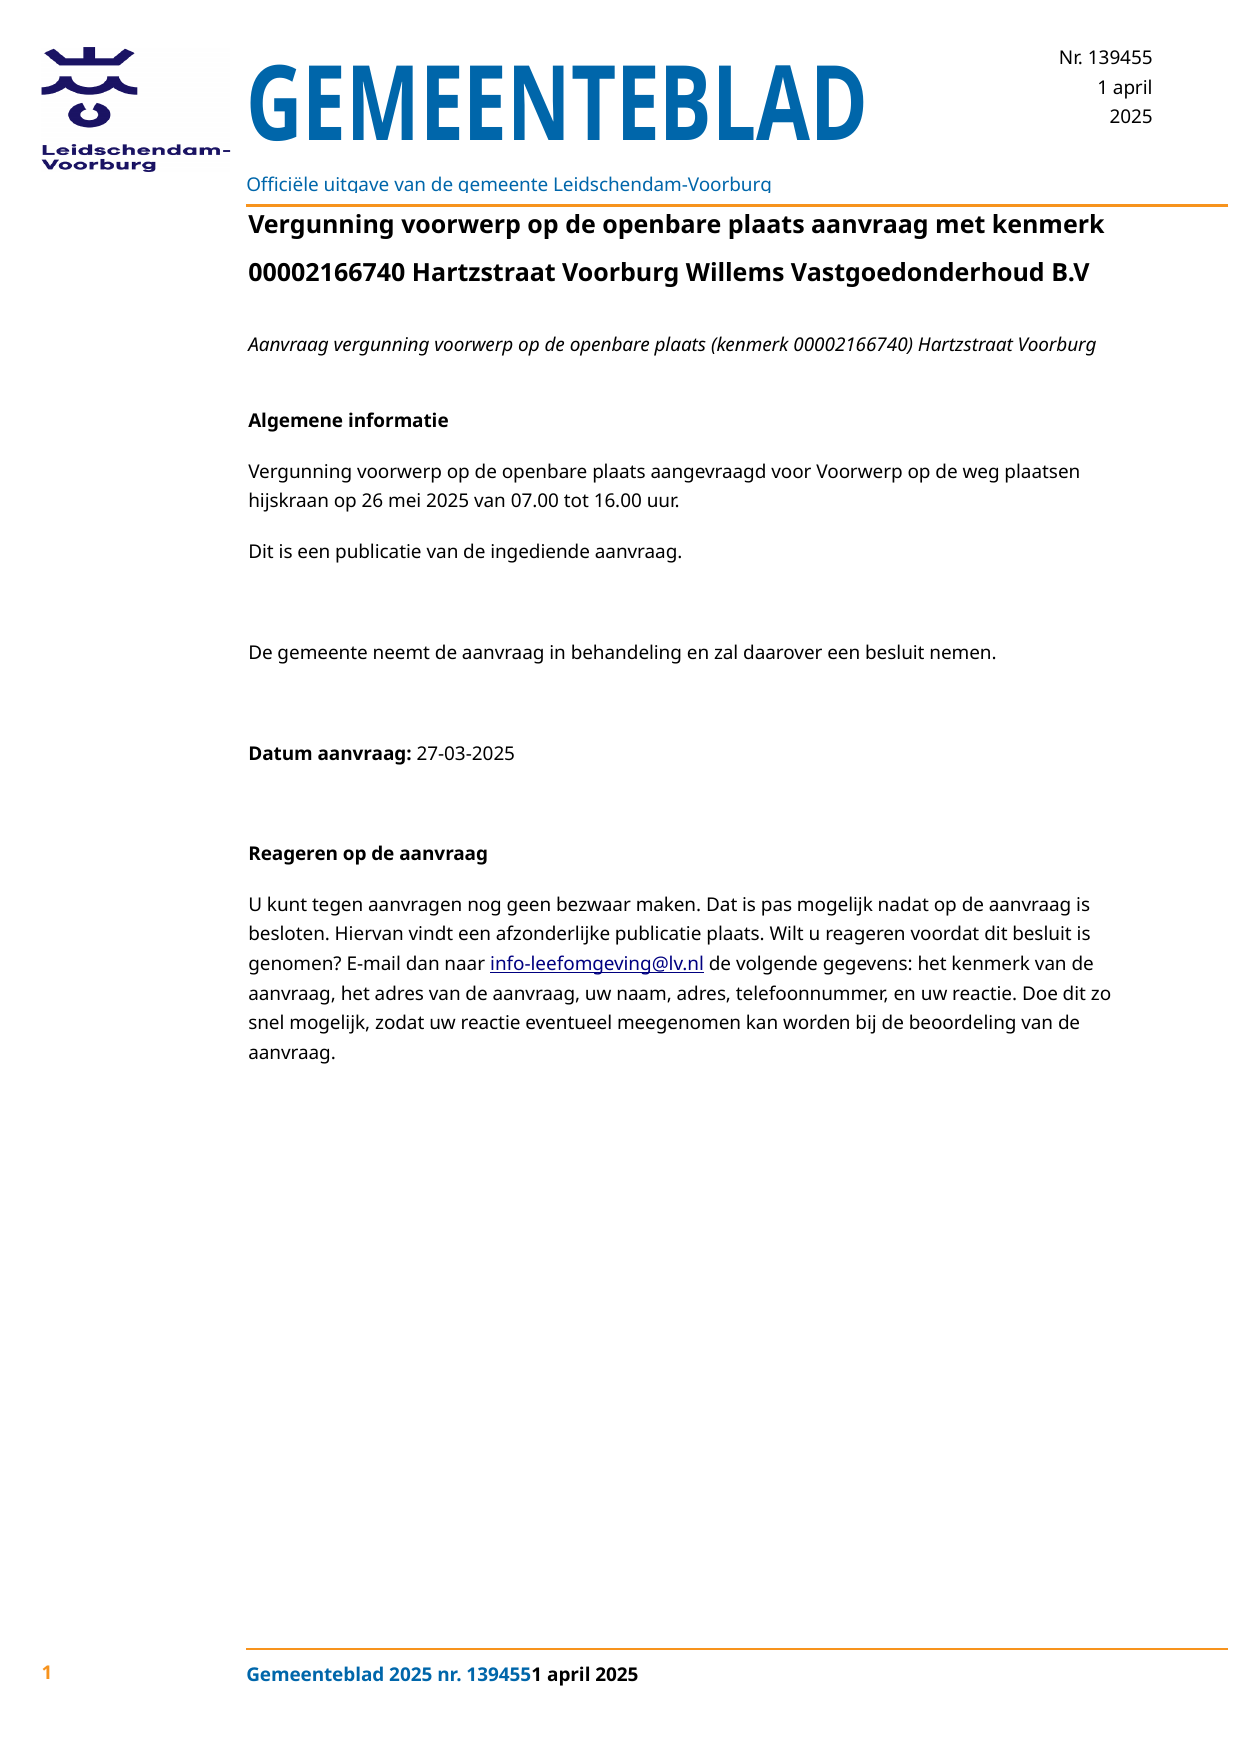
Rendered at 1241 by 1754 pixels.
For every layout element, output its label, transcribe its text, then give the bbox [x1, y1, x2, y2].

text Aanvraag vergunning voorwerp op de openbare plaats (kenmerk 00002166740) Hartzstraat Voorburg [248, 331, 1152, 357]
text Datum aanvraag: 27-03-2025 [248, 740, 1152, 765]
text Vergunning voorwerp op de openbare plaats aanvraag met kenmerk 00002166740 Hartzstraat Voorburg Willems Vastgoedonderhoud B.V [248, 207, 1152, 288]
text De gemeente neemt de aanvraag in behandeling en zal daarover een besluit nemen. [248, 639, 1152, 664]
text Dit is een publicatie van de ingediende aanvraag. [248, 538, 1152, 564]
text U kunt tegen aanvragen nog geen bezwaar maken. Dat is pas mogelijk nadat op de aanvraag is besloten. Hiervan vindt een afzonderlijke publicatie plaats. Wilt u reageren voordat dit besluit is genomen? E-mail dan naar info-leefomgeving@lv.nl de volgende gegevens: het kenmerk van de aanvraag, het adres van de aanvraag, uw naam, adres, telefoonnummer, en uw reactie. Doe dit zo snel mogelijk, zodat uw reactie eventueel meegenomen kan worden bij de beoordeling van de aanvraag. [248, 891, 1152, 1064]
picture [41, 47, 231, 172]
text Vergunning voorwerp op de openbare plaats aangevraagd voor Voorwerp op de weg plaatsen hijskraan op 26 mei 2025 van 07.00 tot 16.00 uur. [248, 458, 1152, 513]
text Algemene informatie [248, 408, 1152, 433]
text Reageren op de aanvraag [248, 841, 1152, 866]
